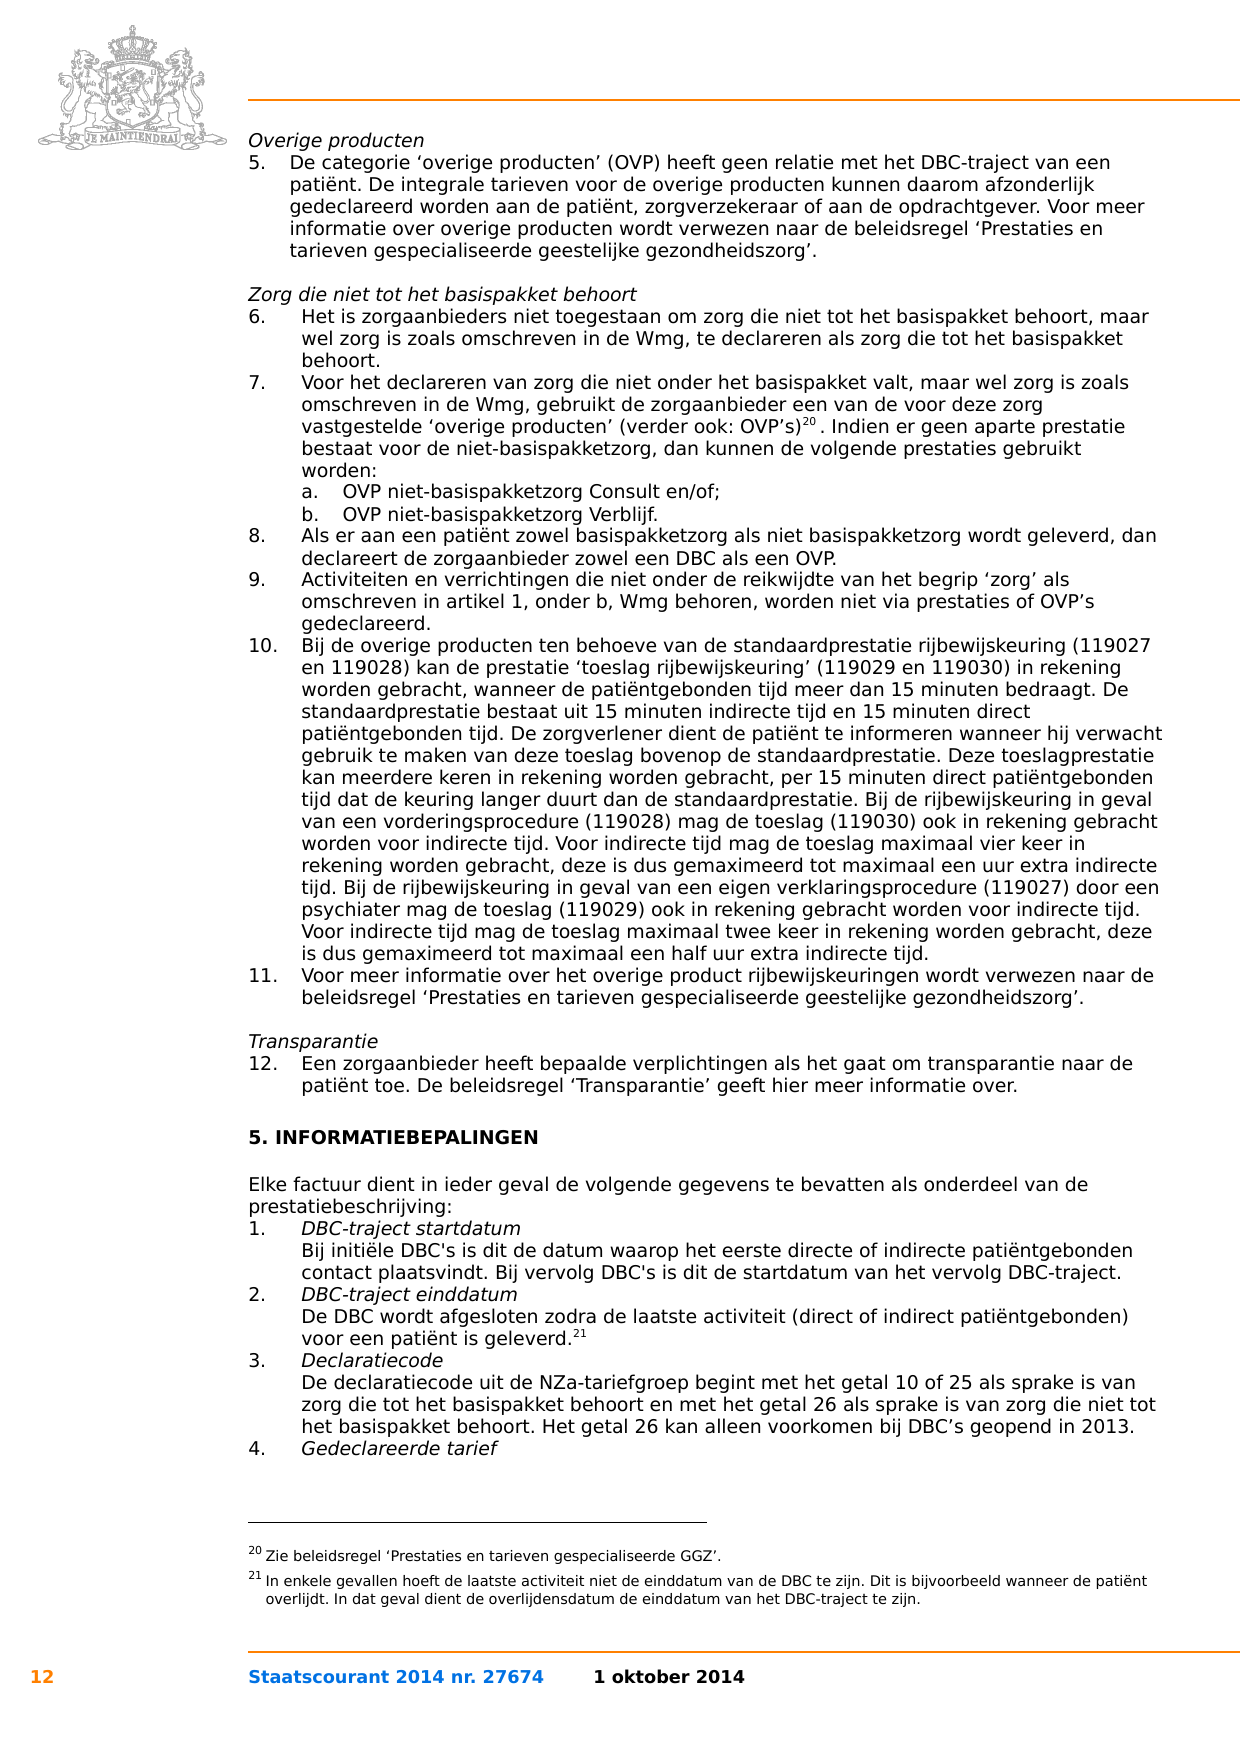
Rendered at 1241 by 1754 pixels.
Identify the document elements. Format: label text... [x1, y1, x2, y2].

subtitle Zorg die niet tot het basispakket behoort [248, 284, 1163, 306]
text Bij initiële DBC's is dit de datum waarop het eerste directe of indirecte patiëntgebonden contact plaatsvindt. Bij vervolg DBC's is dit de startdatum van het vervolg DBC-traject. [301, 1240, 1163, 1284]
text Zie beleidsregel ‘Prestaties en tarieven gespecialiseerde GGZ’. [248, 1544, 1163, 1566]
text 5. De categorie ‘overige producten’ (OVP) heeft geen relatie met het DBC-traject van een patiënt. De integrale tarieven voor de overige producten kunnen daarom afzonderlijk gedeclareerd worden aan de patiënt, zorgverzekeraar of aan de opdrachtgever. Voor meer informatie over overige producten wordt verwezen naar de beleidsregel ‘Prestaties en tarieven gespecialiseerde geestelijke gezondheidszorg’. [248, 152, 1163, 262]
text 4. Gedeclareerde tarief [248, 1437, 1163, 1459]
text 6. Het is zorgaanbieders niet toegestaan om zorg die niet tot het basispakket behoort, maar wel zorg is zoals omschreven in de Wmg, te declareren als zorg die tot het basispakket behoort. [248, 306, 1163, 372]
text 3. Declaratiecode [248, 1349, 1163, 1372]
text a. OVP niet-basispakketzorg Consult en/of; [301, 481, 1163, 503]
text De DBC wordt afgesloten zodra de laatste activiteit (direct of indirect patiëntgebonden) voor een patiënt is geleverd. [301, 1306, 1163, 1349]
text b. OVP niet-basispakketzorg Verblijf. [301, 503, 1163, 525]
text 9. Activiteiten en verrichtingen die niet onder de reikwijdte van het begrip ‘zorg’ als omschreven in artikel 1, onder b, Wmg behoren, worden niet via prestaties of OVP’s gedeclareerd. [248, 569, 1163, 635]
picture [38, 25, 227, 150]
text Elke factuur dient in ieder geval de volgende gegevens te bevatten als onderdeel van de prestatiebeschrijving: [248, 1174, 1163, 1218]
text 2. DBC-traject einddatum [248, 1284, 1163, 1306]
text 8. Als er aan een patiënt zowel basispakketzorg als niet basispakketzorg wordt geleverd, dan declareert de zorgaanbieder zowel een DBC als een OVP. [248, 525, 1163, 569]
text 12. Een zorgaanbieder heeft bepaalde verplichtingen als het gaat om transparantie naar de patiënt toe. De beleidsregel ‘Transparantie’ geeft hier meer informatie over. [248, 1053, 1163, 1097]
text In enkele gevallen hoeft de laatste activiteit niet de einddatum van de DBC te zijn. Dit is bijvoorbeeld wanneer de patiënt overlijdt. In dat geval dient de overlijdensdatum de einddatum van het DBC-traject te zijn. [248, 1569, 1163, 1608]
subtitle Transparantie [248, 1031, 1163, 1053]
text 11. Voor meer informatie over het overige product rijbewijskeuringen wordt verwezen naar de beleidsregel ‘Prestaties en tarieven gespecialiseerde geestelijke gezondheidszorg’. [248, 965, 1163, 1009]
subtitle Overige producten [248, 130, 1163, 152]
text 1. DBC-traject startdatum [248, 1218, 1163, 1240]
text 7. Voor het declareren van zorg die niet onder het basispakket valt, maar wel zorg is zoals omschreven in de Wmg, gebruikt de zorgaanbieder een van de voor deze zorg vastgestelde ‘overige producten’ (verder ook: OVP’s). Indien er geen aparte prestatie bestaat voor de niet-basispakketzorg, dan kunnen de volgende prestaties gebruikt worden: [248, 372, 1163, 481]
subtitle 5. INFORMATIEBEPALINGEN [248, 1127, 1163, 1149]
text 10. Bij de overige producten ten behoeve van de standaardprestatie rijbewijskeuring (119027 en 119028) kan de prestatie ‘toeslag rijbewijskeuring’ (119029 en 119030) in rekening worden gebracht, wanneer de patiëntgebonden tijd meer dan 15 minuten bedraagt. De standaardprestatie bestaat uit 15 minuten indirecte tijd en 15 minuten direct patiëntgebonden tijd. De zorgverlener dient de patiënt te informeren wanneer hij verwacht gebruik te maken van deze toeslag bovenop de standaardprestatie. Deze toeslagprestatie kan meerdere keren in rekening worden gebracht, per 15 minuten direct patiëntgebonden tijd dat de keuring langer duurt dan de standaardprestatie. Bij de rijbewijskeuring in geval van een vorderingsprocedure (119028) mag de toeslag (119030) ook in rekening gebracht worden voor indirecte tijd. Voor indirecte tijd mag de toeslag maximaal vier keer in rekening worden gebracht, deze is dus gemaximeerd tot maximaal een uur extra indirecte tijd. Bij de rijbewijskeuring in geval van een eigen verklaringsprocedure (119027) door een psychiater mag de toeslag (119029) ook in rekening gebracht worden voor indirecte tijd. Voor indirecte tijd mag de toeslag maximaal twee keer in rekening worden gebracht, deze is dus gemaximeerd tot maximaal een half uur extra indirecte tijd. [248, 635, 1163, 965]
text De declaratiecode uit de NZa-tariefgroep begint met het getal 10 of 25 als sprake is van zorg die tot het basispakket behoort en met het getal 26 als sprake is van zorg die niet tot het basispakket behoort. Het getal 26 kan alleen voorkomen bij DBC’s geopend in 2013. [301, 1372, 1163, 1437]
